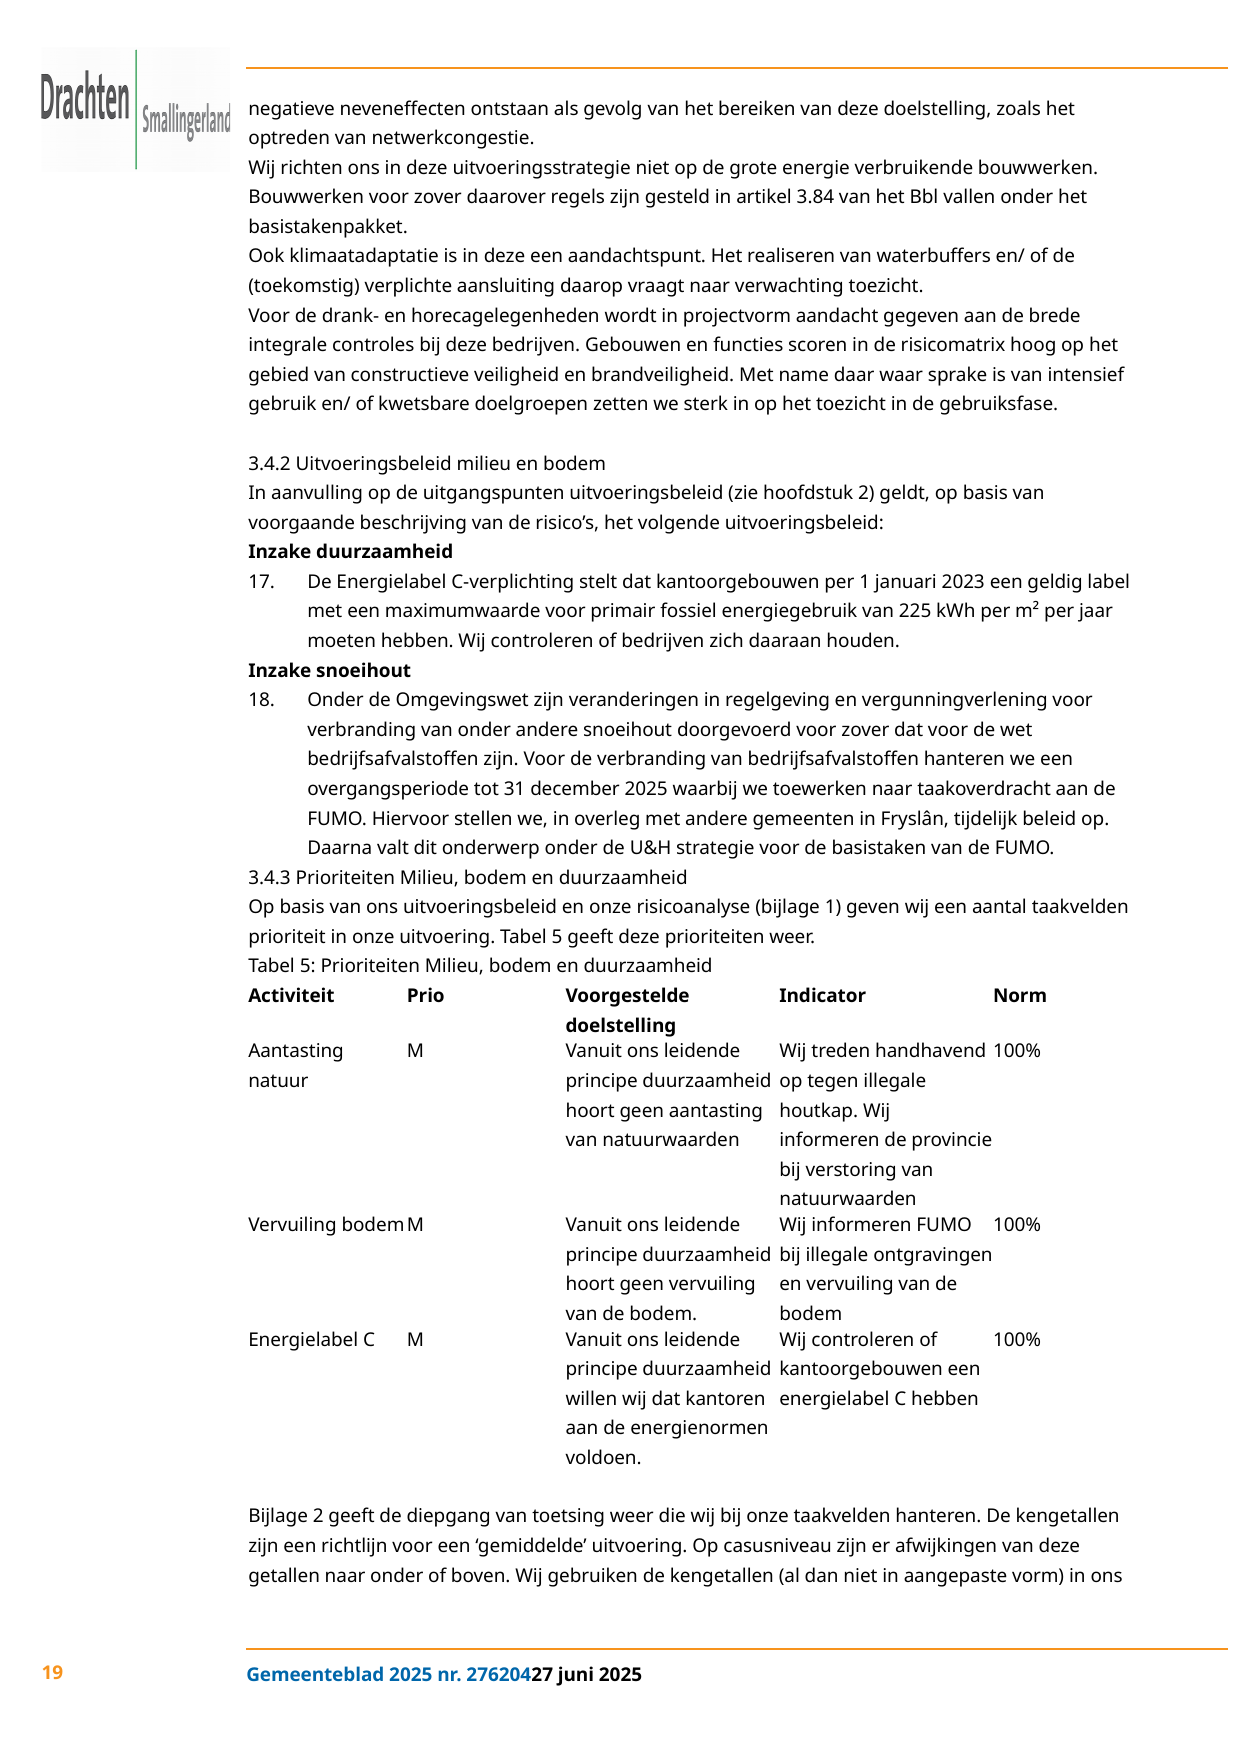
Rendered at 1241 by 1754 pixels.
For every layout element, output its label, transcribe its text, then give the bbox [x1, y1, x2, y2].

table_cell 100% [993, 1038, 1152, 1211]
table_cell Wij treden handhavend op tegen illegale houtkap. Wij informeren de provincie bij verstoring van natuurwaarden [779, 1038, 993, 1211]
table_cell 100% [993, 1326, 1152, 1470]
table_header Activiteit [248, 983, 407, 1038]
table_cell Vanuit ons leidende principe duurzaamheid hoort geen vervuiling van de bodem. [565, 1211, 779, 1326]
text Wij richten ons in deze uitvoeringsstrategie niet op de grote energie verbruikende bouwwerken. Bouwwerken voor zover daarover regels zijn gesteld in artikel 3.84 van het Bbl vallen onder het basistakenpakket. [248, 154, 1152, 239]
table_cell Energielabel C [248, 1326, 407, 1470]
table_cell 100% [993, 1211, 1152, 1326]
text 3.4.2 Uitvoeringsbeleid milieu en bodem [248, 450, 1152, 476]
table_cell Aantasting natuur [248, 1038, 407, 1211]
table_cell Vanuit ons leidende principe duurzaamheid willen wij dat kantoren aan de energienormen voldoen. [565, 1326, 779, 1470]
table_header Voorgestelde doelstelling [565, 983, 779, 1038]
text Tabel 5: Prioriteiten Milieu, bodem en duurzaamheid [248, 953, 1152, 978]
table_cell Vervuiling bodem [248, 1211, 407, 1326]
text 3.4.3 Prioriteiten Milieu, bodem en duurzaamheid [248, 864, 1152, 890]
text Inzake duurzaamheid [248, 538, 1152, 564]
list De Energielabel C-verplichting stelt dat kantoorgebouwen per 1 januari 2023 een geldig label met een maximumwaarde voor primair fossiel energiegebruik van 225 kWh per m² per jaar moeten hebben. Wij controleren of bedrijven zich daaraan houden. [248, 568, 1152, 653]
picture [41, 47, 231, 172]
table_cell M [407, 1038, 565, 1211]
table_header Indicator [779, 983, 993, 1038]
list Onder de Omgevingswet zijn veranderingen in regelgeving en vergunningverlening voor verbranding van onder andere snoeihout doorgevoerd voor zover dat voor de wet bedrijfsafvalstoffen zijn. Voor de verbranding van bedrijfsafvalstoffen hanteren we een overgangsperiode tot 31 december 2025 waarbij we toewerken naar taakoverdracht aan de FUMO. Hiervoor stellen we, in overleg met andere gemeenten in Fryslân, tijdelijk beleid op. Daarna valt dit onderwerp onder de U&H strategie voor de basistaken van de FUMO. [248, 686, 1152, 860]
text Inzake snoeihout [248, 657, 1152, 683]
text Bijlage 2 geeft de diepgang van toetsing weer die wij bij onze taakvelden hanteren. De kengetallen zijn een richtlijn voor een ‘gemiddelde’ uitvoering. Op casusniveau zijn er afwijkingen van deze getallen naar onder of boven. Wij gebruiken de kengetallen (al dan niet in aangepaste vorm) in ons [248, 1503, 1152, 1588]
text Op basis van ons uitvoeringsbeleid en onze risicoanalyse (bijlage 1) geven wij een aantal taakvelden prioriteit in onze uitvoering. Tabel 5 geeft deze prioriteiten weer. [248, 893, 1152, 949]
table_cell Wij controleren of kantoorgebouwen een energielabel C hebben [779, 1326, 993, 1470]
text Voor de drank- en horecagelegenheden wordt in projectvorm aandacht gegeven aan de brede integrale controles bij deze bedrijven. Gebouwen en functies scoren in de risicomatrix hoog op het gebied van constructieve veiligheid en brandveiligheid. Met name daar waar sprake is van intensief gebruik en/ of kwetsbare doelgroepen zetten we sterk in op het toezicht in de gebruiksfase. [248, 302, 1152, 416]
table_cell M [407, 1211, 565, 1326]
text negatieve neveneffecten ontstaan als gevolg van het bereiken van deze doelstelling, zoals het optreden van netwerkcongestie. [248, 95, 1152, 150]
text Ook klimaatadaptatie is in deze een aandachtspunt. Het realiseren van waterbuffers en/ of de (toekomstig) verplichte aansluiting daarop vraagt naar verwachting toezicht. [248, 243, 1152, 298]
table_cell M [407, 1326, 565, 1470]
table_cell Wij informeren FUMO bij illegale ontgravingen en vervuiling van de bodem [779, 1211, 993, 1326]
table_cell Vanuit ons leidende principe duurzaamheid hoort geen aantasting van natuurwaarden [565, 1038, 779, 1211]
table_header Norm [993, 983, 1152, 1038]
table_header Prio [407, 983, 565, 1038]
text In aanvulling op de uitgangspunten uitvoeringsbeleid (zie hoofdstuk 2) geldt, op basis van voorgaande beschrijving van de risico’s, het volgende uitvoeringsbeleid: [248, 479, 1152, 535]
